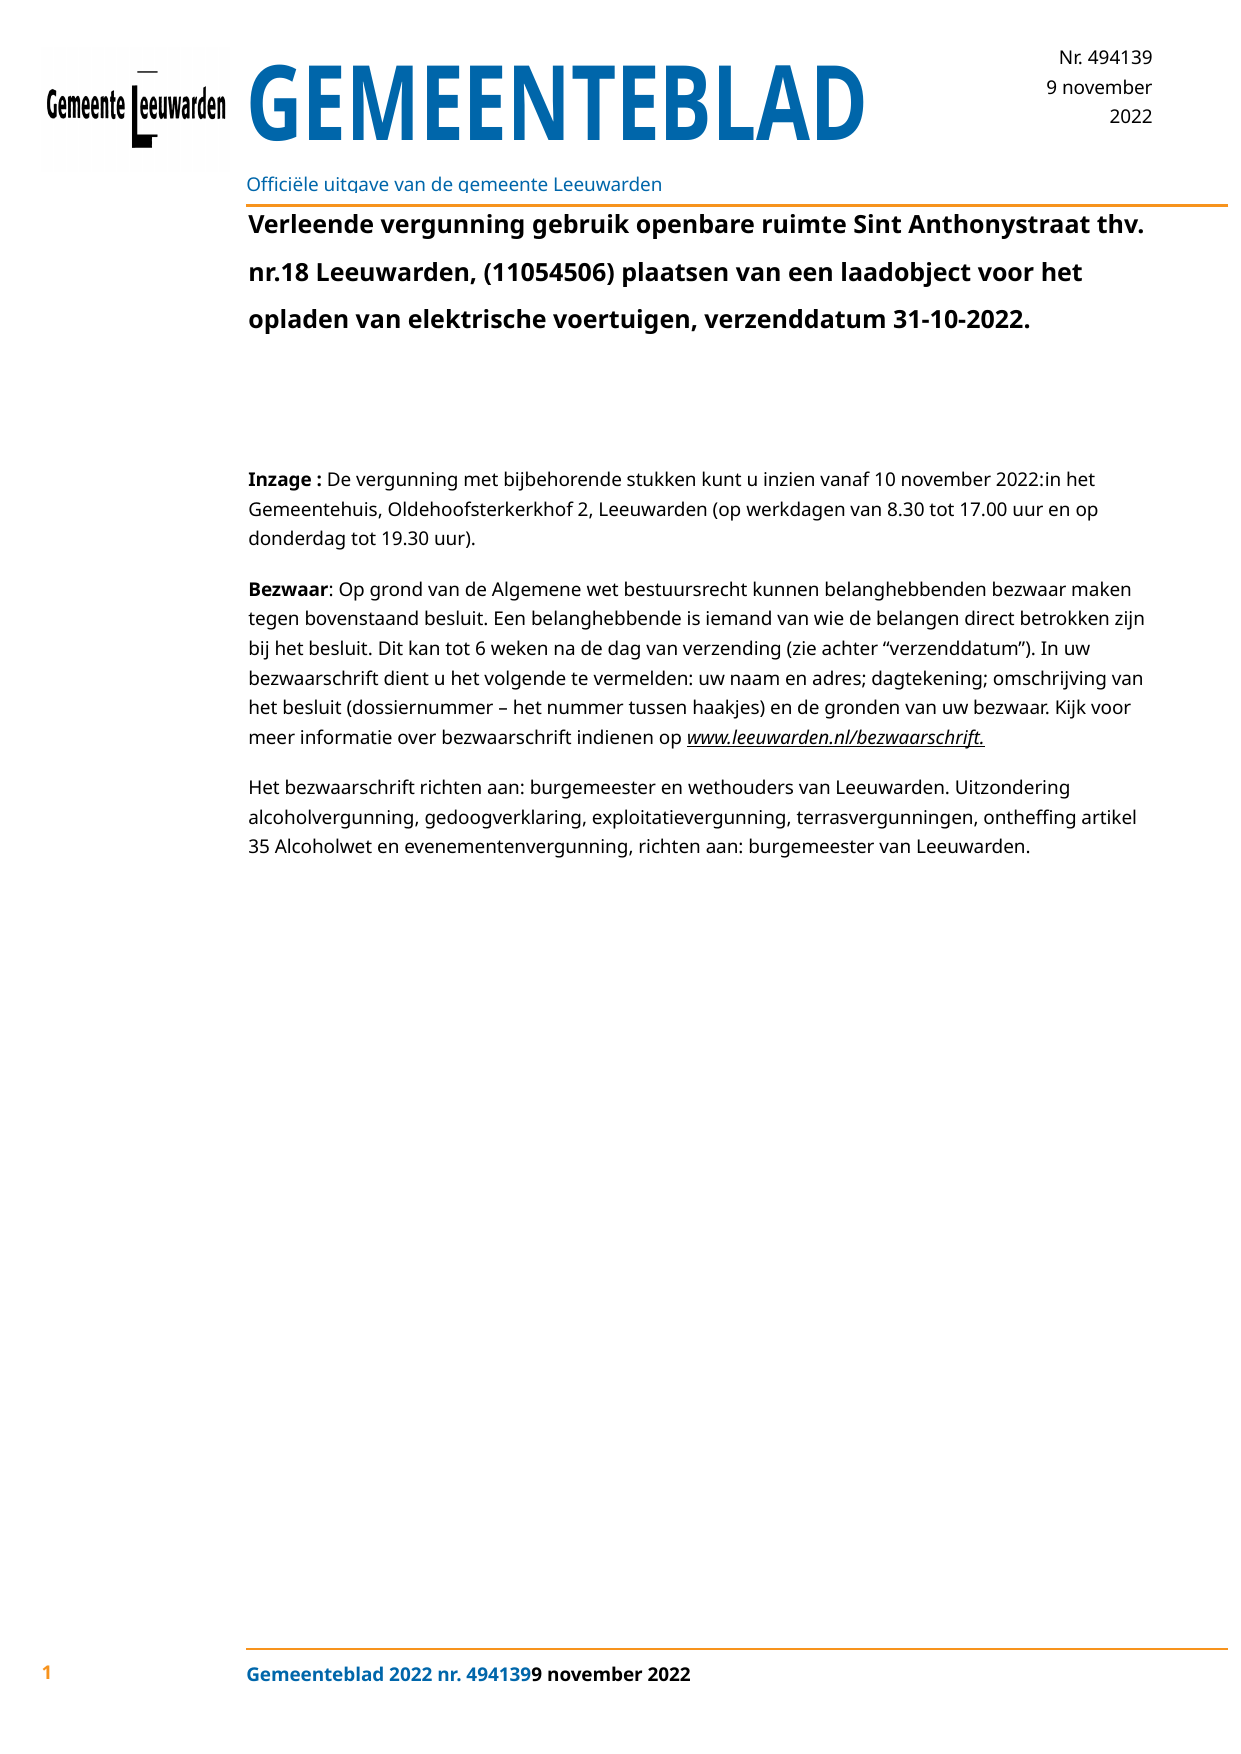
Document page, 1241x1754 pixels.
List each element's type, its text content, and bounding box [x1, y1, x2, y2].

text Inzage : De vergunning met bijbehorende stukken kunt u inzien vanaf 10 november 2022:in het Gemeentehuis, Oldehoofsterkerkhof 2, Leeuwarden (op werkdagen van 8.30 tot 17.00 uur en op donderdag tot 19.30 uur). [248, 466, 1152, 551]
text Bezwaar: Op grond van de Algemene wet bestuursrecht kunnen belanghebbenden bezwaar maken tegen bovenstaand besluit. Een belanghebbende is iemand van wie de belangen direct betrokken zijn bij het besluit. Dit kan tot 6 weken na de dag van verzending (zie achter “verzenddatum”). In uw bezwaarschrift dient u het volgende te vermelden: uw naam en adres; dagtekening; omschrijving van het besluit (dossiernummer – het nummer tussen haakjes) en de gronden van uw bezwaar. Kijk voor meer informatie over bezwaarschrift indienen op www.leeuwarden.nl/bezwaarschrift. [248, 576, 1152, 749]
text Het bezwaarschrift richten aan: burgemeester en wethouders van Leeuwarden. Uitzondering alcoholvergunning, gedoogverklaring, exploitatievergunning, terrasvergunningen, ontheffing artikel 35 Alcoholwet en evenementenvergunning, richten aan: burgemeester van Leeuwarden. [248, 774, 1152, 859]
text Verleende vergunning gebruik openbare ruimte Sint Anthonystraat thv. nr.18 Leeuwarden, (11054506) plaatsen van een laadobject voor het opladen van elektrische voertuigen, verzenddatum 31-10-2022. [248, 207, 1152, 336]
picture [41, 47, 231, 172]
